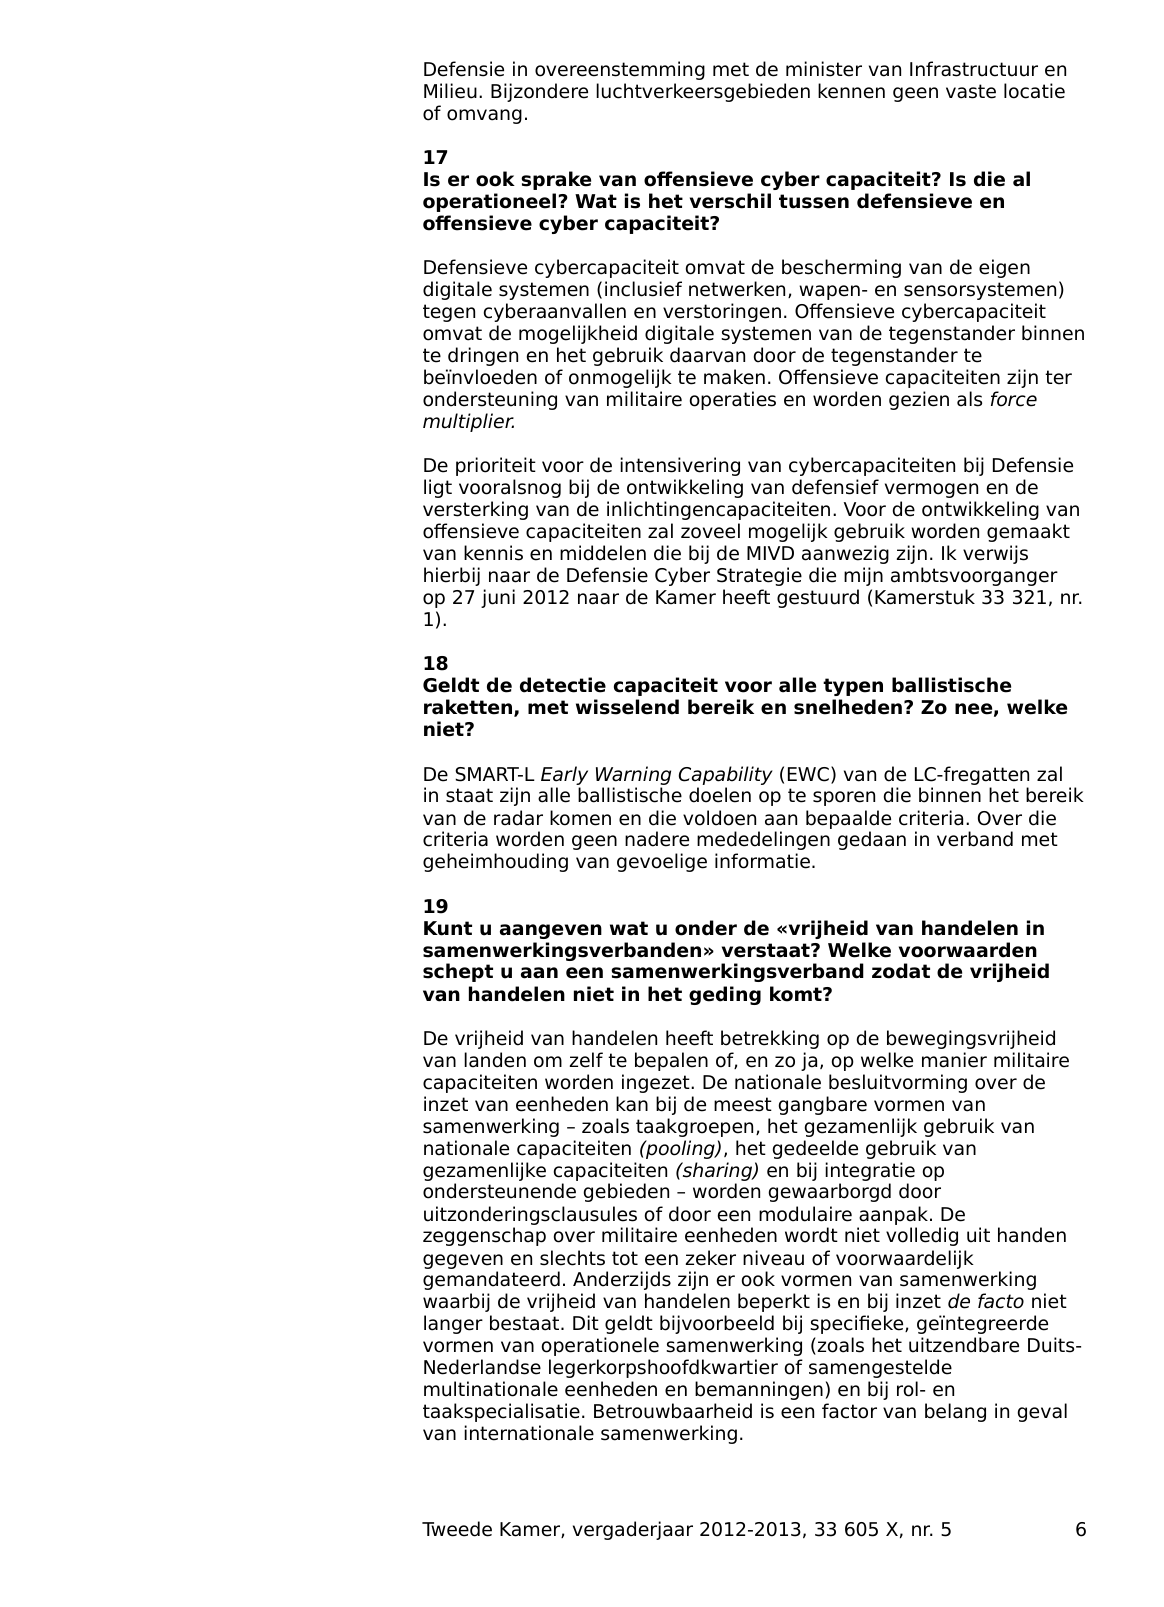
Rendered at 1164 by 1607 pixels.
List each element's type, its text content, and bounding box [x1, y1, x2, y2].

text Defensie in overeenstemming met de minister van Infrastructuur en Milieu. Bijzondere luchtverkeersgebieden kennen geen vaste locatie of omvang. [422, 59, 1087, 125]
text Defensieve cybercapaciteit omvat de bescherming van de eigen digitale systemen (inclusief netwerken, wapen- en sensorsystemen) tegen cyberaanvallen en verstoringen. Offensieve cybercapaciteit omvat de mogelijkheid digitale systemen van de tegenstander binnen te dringen en het gebruik daarvan door de tegenstander te beïnvloeden of onmogelijk te maken. Offensieve capaciteiten zijn ter ondersteuning van militaire operaties en worden gezien als force multiplier. [422, 257, 1087, 433]
text De prioriteit voor de intensivering van cybercapaciteiten bij Defensie ligt vooralsnog bij de ontwikkeling van defensief vermogen en de versterking van de inlichtingencapaciteiten. Voor de ontwikkeling van offensieve capaciteiten zal zoveel mogelijk gebruik worden gemaakt van kennis en middelen die bij de MIVD aanwezig zijn. Ik verwijs hierbij naar de Defensie Cyber Strategie die mijn ambtsvoorganger op 27 juni 2012 naar de Kamer heeft gestuurd (Kamerstuk 33 321, nr. 1). [422, 455, 1087, 631]
text 19 [422, 896, 1087, 917]
text De vrijheid van handelen heeft betrekking op de bewegingsvrijheid van landen om zelf te bepalen of, en zo ja, op welke manier militaire capaciteiten worden ingezet. De nationale besluitvorming over de inzet van eenheden kan bij de meest gangbare vormen van samenwerking – zoals taakgroepen, het gezamenlijk gebruik van nationale capaciteiten (pooling), het gedeelde gebruik van gezamenlijke capaciteiten (sharing) en bij integratie op ondersteunende gebieden – worden gewaarborgd door uitzonderingsclausules of door een modulaire aanpak. De zeggenschap over militaire eenheden wordt niet volledig uit handen gegeven en slechts tot een zeker niveau of voorwaardelijk gemandateerd. Anderzijds zijn er ook vormen van samenwerking waarbij de vrijheid van handelen beperkt is en bij inzet de facto niet langer bestaat. Dit geldt bijvoorbeeld bij specifieke, geïntegreerde vormen van operationele samenwerking (zoals het uitzendbare Duits-Nederlandse legerkorpshoofdkwartier of samengestelde multinationale eenheden en bemanningen) en bij rol- en taakspecialisatie. Betrouwbaarheid is een factor van belang in geval van internationale samenwerking. [422, 1028, 1087, 1445]
text Geldt de detectie capaciteit voor alle typen ballistische raketten, met wisselend bereik en snelheden? Zo nee, welke niet? [422, 675, 1087, 741]
text Kunt u aangeven wat u onder de «vrijheid van handelen in samenwerkingsverbanden» verstaat? Welke voorwaarden schept u aan een samenwerkingsverband zodat de vrijheid van handelen niet in het geding komt? [422, 917, 1087, 1005]
text Is er ook sprake van offensieve cyber capaciteit? Is die al operationeel? Wat is het verschil tussen defensieve en offensieve cyber capaciteit? [422, 169, 1087, 235]
text 17 [422, 147, 1087, 169]
text De SMART-L Early Warning Capability (EWC) van de LC-fregatten zal in staat zijn alle ballistische doelen op te sporen die binnen het bereik van de radar komen en die voldoen aan bepaalde criteria. Over die criteria worden geen nadere mededelingen gedaan in verband met geheimhouding van gevoelige informatie. [422, 763, 1087, 873]
text 18 [422, 653, 1087, 675]
